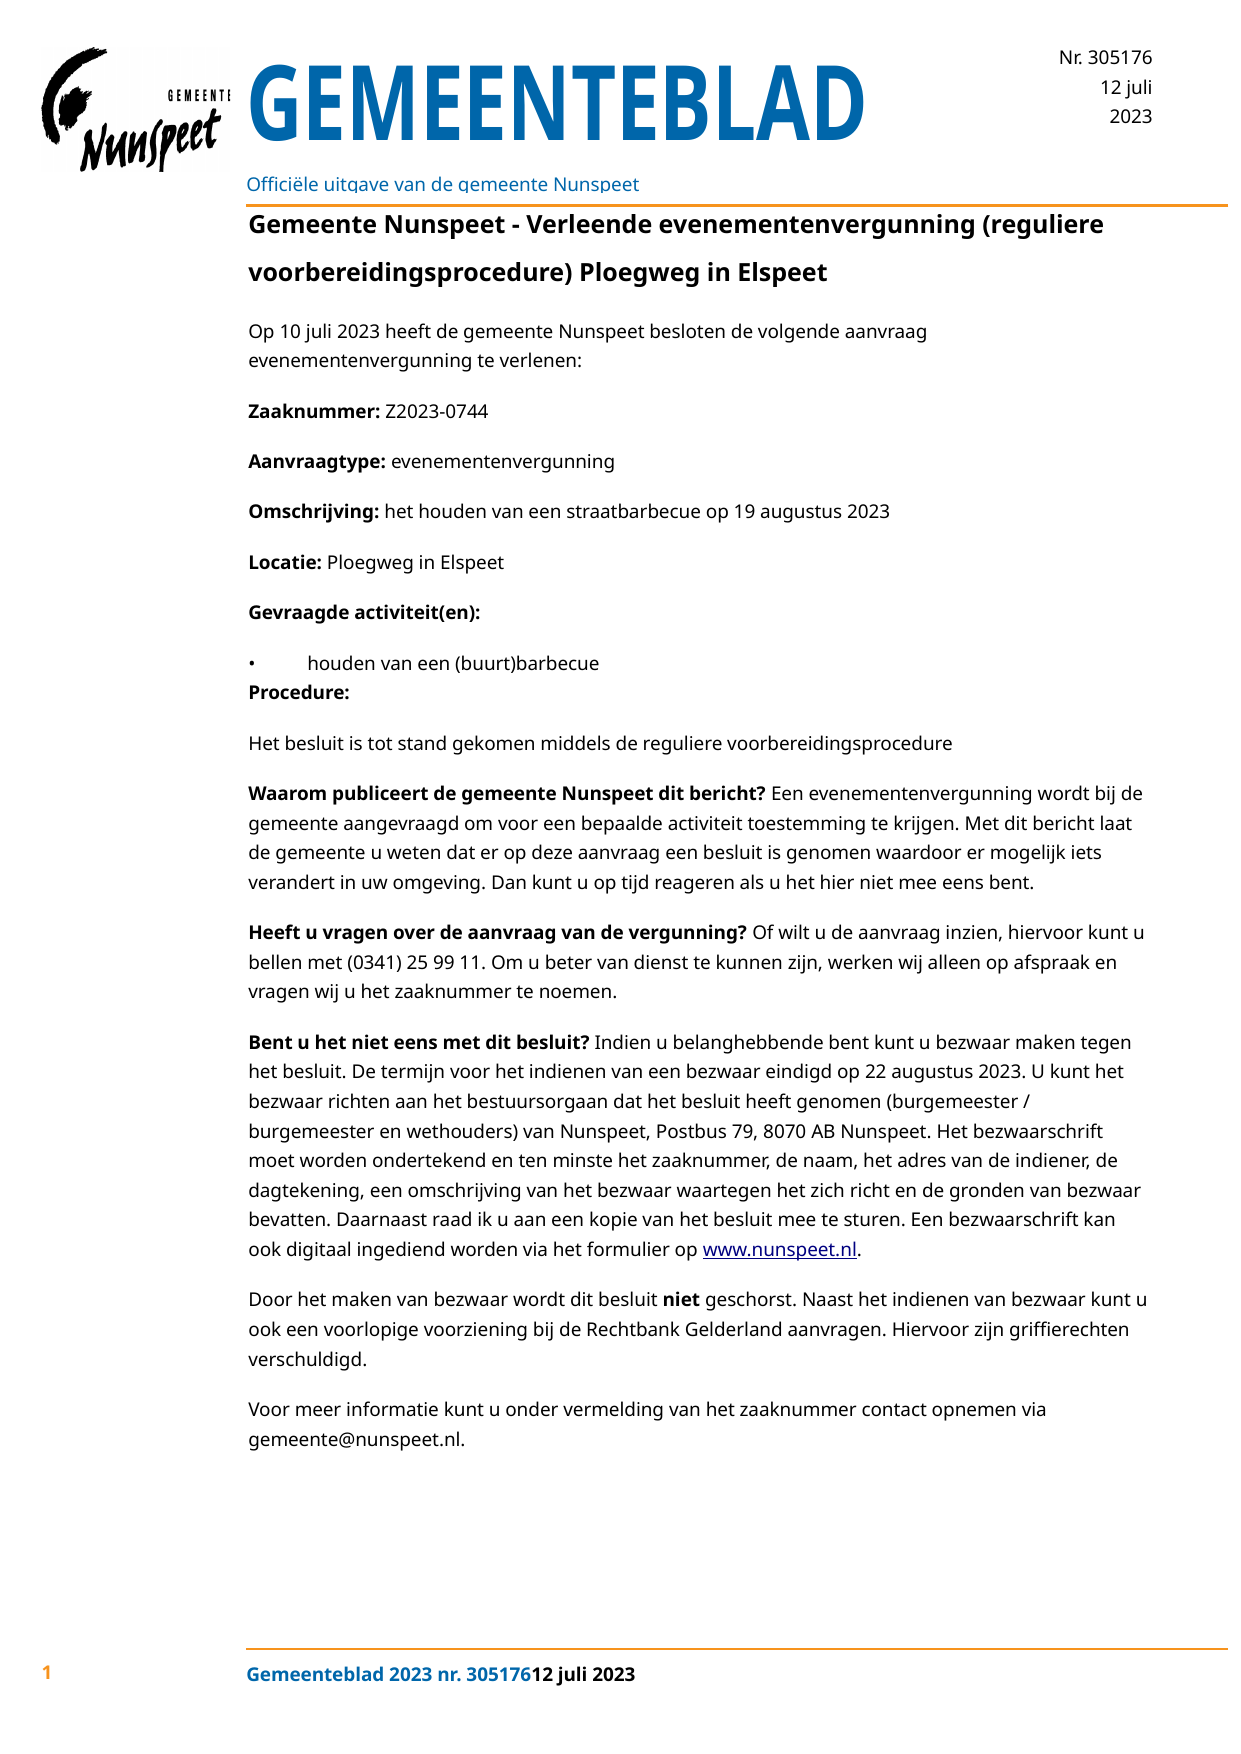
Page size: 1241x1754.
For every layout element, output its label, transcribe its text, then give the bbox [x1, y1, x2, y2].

text Zaaknummer: Z2023-0744 [248, 398, 1152, 424]
text Aanvraagtype: evenementenvergunning [248, 448, 1152, 474]
text Heeft u vragen over de aanvraag van de vergunning? Of wilt u de aanvraag inzien, hiervoor kunt u bellen met (0341) 25 99 11. Om u beter van dienst te kunnen zijn, werken wij alleen op afspraak en vragen wij u het zaaknummer te noemen. [248, 919, 1152, 1004]
text Procedure: [248, 679, 1152, 705]
text Bent u het niet eens met dit besluit? Indien u belanghebbende bent kunt u bezwaar maken tegen het besluit. De termijn voor het indienen van een bezwaar eindigd op 22 augustus 2023. U kunt het bezwaar richten aan het bestuursorgaan dat het besluit heeft genomen (burgemeester / burgemeester en wethouders) van Nunspeet, Postbus 79, 8070 AB Nunspeet. Het bezwaarschrift moet worden ondertekend en ten minste het zaaknummer, de naam, het adres van de indiener, de dagtekening, een omschrijving van het bezwaar waartegen het zich richt en de gronden van bezwaar bevatten. Daarnaast raad ik u aan een kopie van het besluit mee te sturen. Een bezwaarschrift kan ook digitaal ingediend worden via het formulier op www.nunspeet.nl. [248, 1029, 1152, 1262]
text Door het maken van bezwaar wordt dit besluit niet geschorst. Naast het indienen van bezwaar kunt u ook een voorlopige voorziening bij de Rechtbank Gelderland aanvragen. Hiervoor zijn griffierechten verschuldigd. [248, 1287, 1152, 1372]
text Locatie: Ploegweg in Elspeet [248, 549, 1152, 575]
text Op 10 juli 2023 heeft de gemeente Nunspeet besloten de volgende aanvraag evenementenvergunning te verlenen: [248, 318, 1152, 373]
text Het besluit is tot stand gekomen middels de reguliere voorbereidingsprocedure [248, 730, 1152, 756]
text Omschrijving: het houden van een straatbarbecue op 19 augustus 2023 [248, 499, 1152, 524]
picture [41, 47, 231, 172]
text Gevraagde activiteit(en): [248, 599, 1152, 625]
text Gemeente Nunspeet - Verleende evenementenvergunning (reguliere voorbereidingsprocedure) Ploegweg in Elspeet [248, 207, 1152, 288]
text Voor meer informatie kunt u onder vermelding van het zaaknummer contact opnemen via gemeente@nunspeet.nl. [248, 1396, 1152, 1452]
list houden van een (buurt)barbecue [248, 650, 1152, 676]
text Waarom publiceert de gemeente Nunspeet dit bericht? Een evenementenvergunning wordt bij de gemeente aangevraagd om voor een bepaalde activiteit toestemming te krijgen. Met dit bericht laat de gemeente u weten dat er op deze aanvraag een besluit is genomen waardoor er mogelijk iets verandert in uw omgeving. Dan kunt u op tijd reageren als u het hier niet mee eens bent. [248, 780, 1152, 895]
